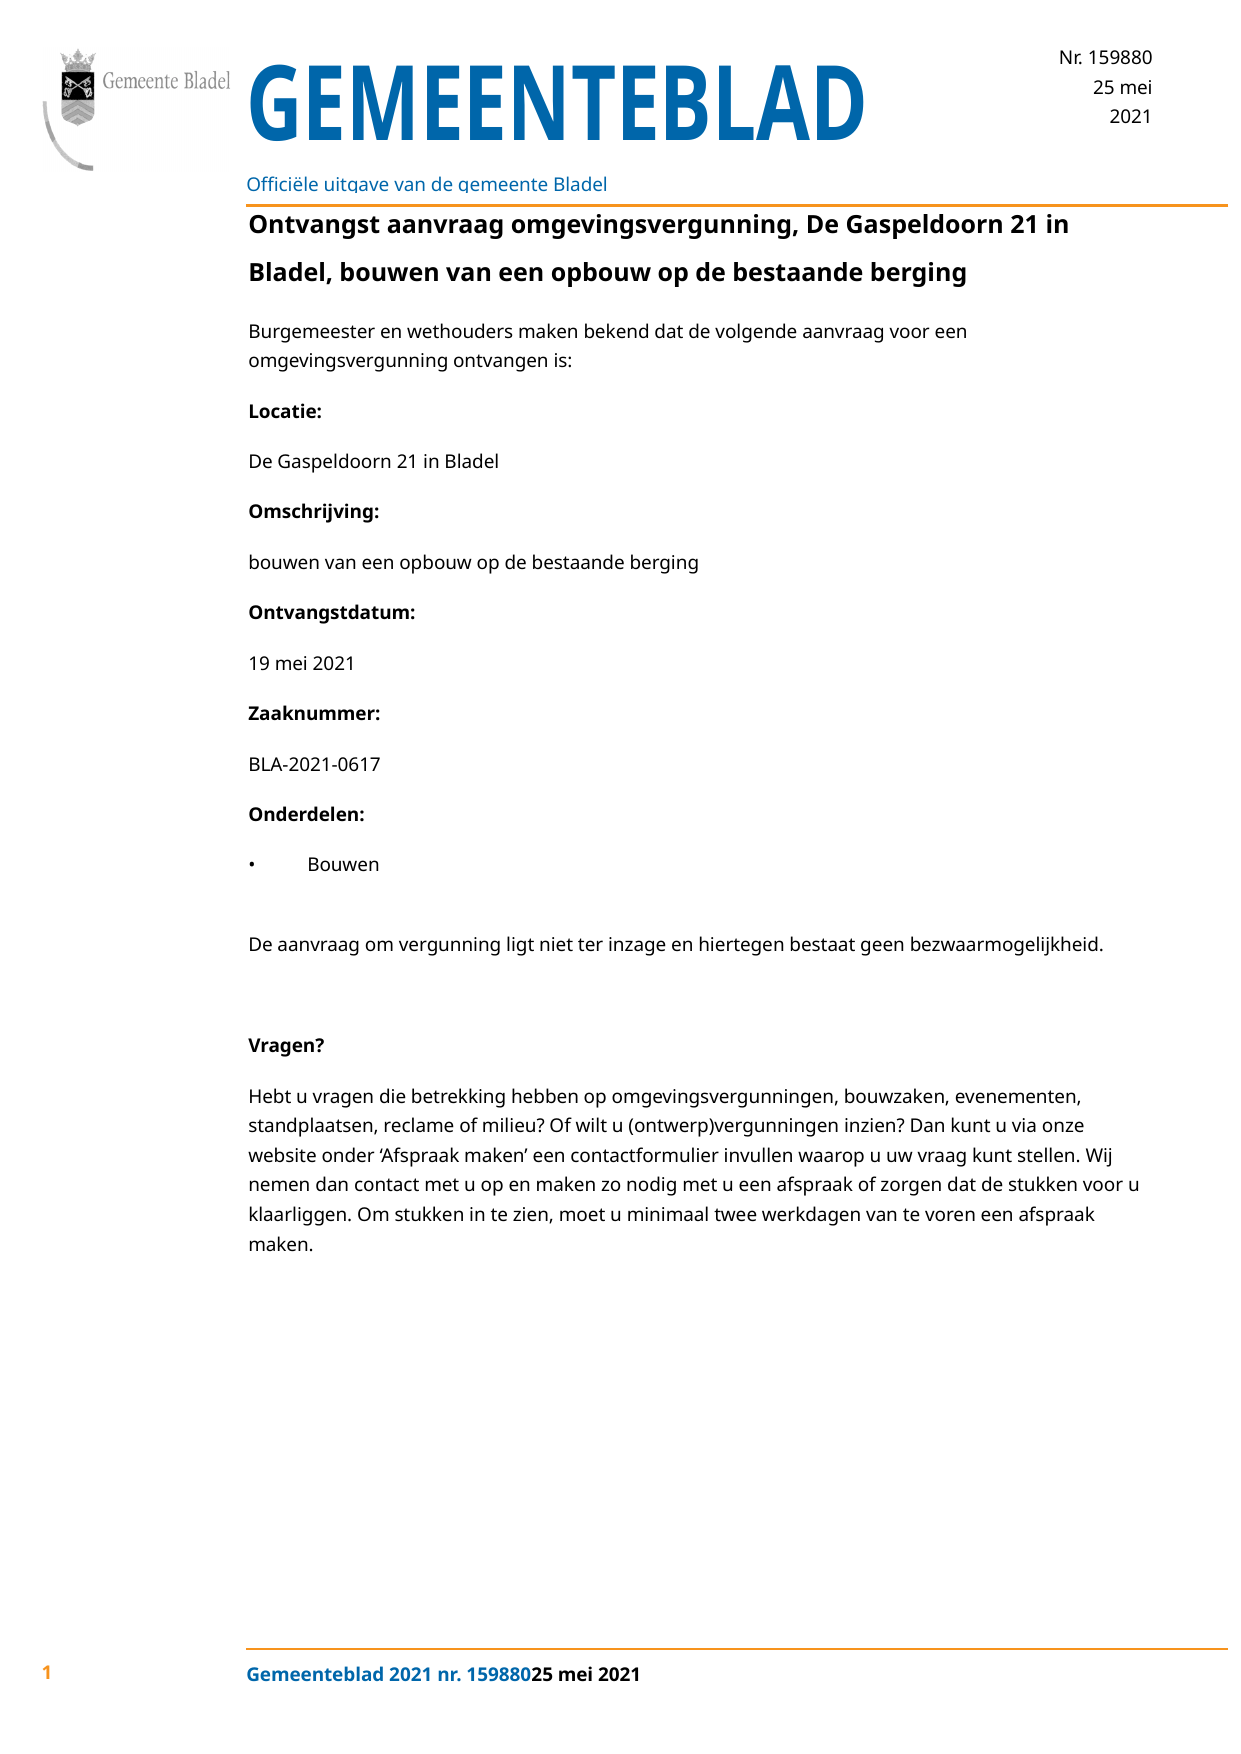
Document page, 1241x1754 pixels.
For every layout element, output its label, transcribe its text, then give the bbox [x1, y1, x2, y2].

text De aanvraag om vergunning ligt niet ter inzage en hiertegen bestaat geen bezwaarmogelijkheid. [248, 932, 1152, 957]
text bouwen van een opbouw op de bestaande berging [248, 549, 1152, 575]
list Bouwen [248, 852, 1152, 877]
text Vragen? [248, 1032, 1152, 1058]
text De Gaspeldoorn 21 in Bladel [248, 448, 1152, 474]
text Hebt u vragen die betrekking hebben op omgevingsvergunningen, bouwzaken, evenementen, standplaatsen, reclame of milieu? Of wilt u (ontwerp)vergunningen inzien? Dan kunt u via onze website onder ‘Afspraak maken’ een contactformulier invullen waarop u uw vraag kunt stellen. Wij nemen dan contact met u op en maken zo nodig met u een afspraak of zorgen dat de stukken voor u klaarliggen. Om stukken in te zien, moet u minimaal twee werkdagen van te voren een afspraak maken. [248, 1083, 1152, 1257]
text Onderdelen: [248, 801, 1152, 827]
text 19 mei 2021 [248, 650, 1152, 676]
text BLA-2021-0617 [248, 751, 1152, 777]
text Burgemeester en wethouders maken bekend dat de volgende aanvraag voor een omgevingsvergunning ontvangen is: [248, 318, 1152, 373]
text Omschrijving: [248, 499, 1152, 524]
text Ontvangstdatum: [248, 599, 1152, 625]
text Locatie: [248, 398, 1152, 424]
text Ontvangst aanvraag omgevingsvergunning, De Gaspeldoorn 21 in Bladel, bouwen van een opbouw op de bestaande berging [248, 207, 1152, 288]
text Zaaknummer: [248, 700, 1152, 726]
picture [41, 47, 231, 172]
